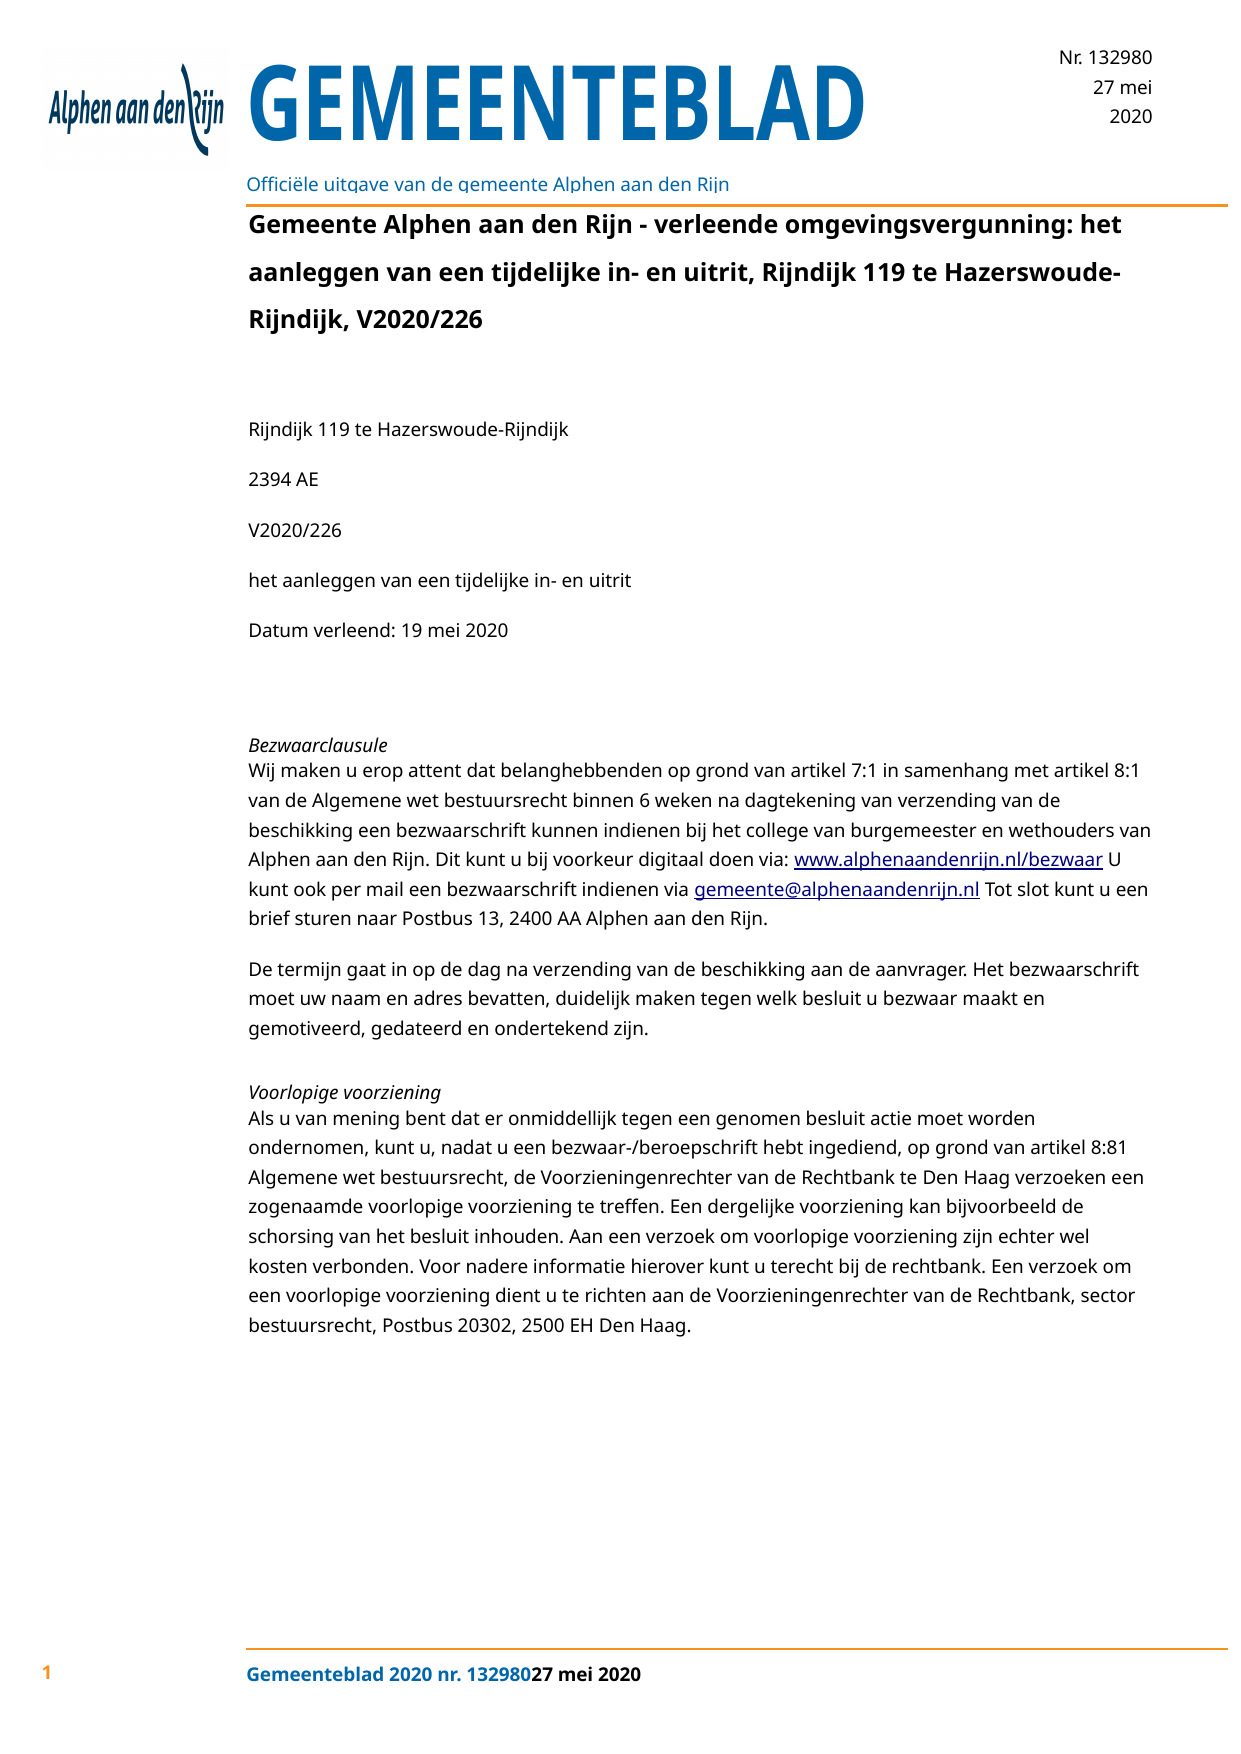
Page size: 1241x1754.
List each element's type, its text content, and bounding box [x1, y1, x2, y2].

text V2020/226 [248, 517, 1152, 542]
text Datum verleend: 19 mei 2020 [248, 618, 1152, 643]
text 2394 AE [248, 466, 1152, 492]
text Voorlopige voorziening [248, 1079, 1152, 1105]
text Bezwaarclausule [248, 732, 1152, 758]
picture [41, 47, 231, 172]
text Gemeente Alphen aan den Rijn - verleende omgevingsvergunning: het aanleggen van een tijdelijke in- en uitrit, Rijndijk 119 te Hazerswoude-Rijndijk, V2020/226 [248, 207, 1152, 336]
text Wij maken u erop attent dat belanghebbenden op grond van artikel 7:1 in samenhang met artikel 8:1 van de Algemene wet bestuursrecht binnen 6 weken na dagtekening van verzending van de beschikking een bezwaarschrift kunnen indienen bij het college van burgemeester en wethouders van Alphen aan den Rijn. Dit kunt u bij voorkeur digitaal doen via: www.alphenaandenrijn.nl/bezwaar U kunt ook per mail een bezwaarschrift indienen via gemeente@alphenaandenrijn.nl Tot slot kunt u een brief sturen naar Postbus 13, 2400 AA Alphen aan den Rijn. [248, 758, 1152, 931]
text Als u van mening bent dat er onmiddellijk tegen een genomen besluit actie moet worden ondernomen, kunt u, nadat u een bezwaar-/beroepschrift hebt ingediend, op grond van artikel 8:81 Algemene wet bestuursrecht, de Voorzieningenrechter van de Rechtbank te Den Haag verzoeken een zogenaamde voorlopige voorziening te treffen. Een dergelijke voorziening kan bijvoorbeeld de schorsing van het besluit inhouden. Aan een verzoek om voorlopige voorziening zijn echter wel kosten verbonden. Voor nadere informatie hierover kunt u terecht bij de rechtbank. Een verzoek om een voorlopige voorziening dient u te richten aan de Voorzieningenrechter van de Rechtbank, sector bestuursrecht, Postbus 20302, 2500 EH Den Haag. [248, 1105, 1152, 1338]
text het aanleggen van een tijdelijke in- en uitrit [248, 567, 1152, 593]
text Rijndijk 119 te Hazerswoude-Rijndijk [248, 416, 1152, 442]
text De termijn gaat in op de dag na verzending van de beschikking aan de aanvrager. Het bezwaarschrift moet uw naam en adres bevatten, duidelijk maken tegen welk besluit u bezwaar maakt en gemotiveerd, gedateerd en ondertekend zijn. [248, 956, 1152, 1041]
